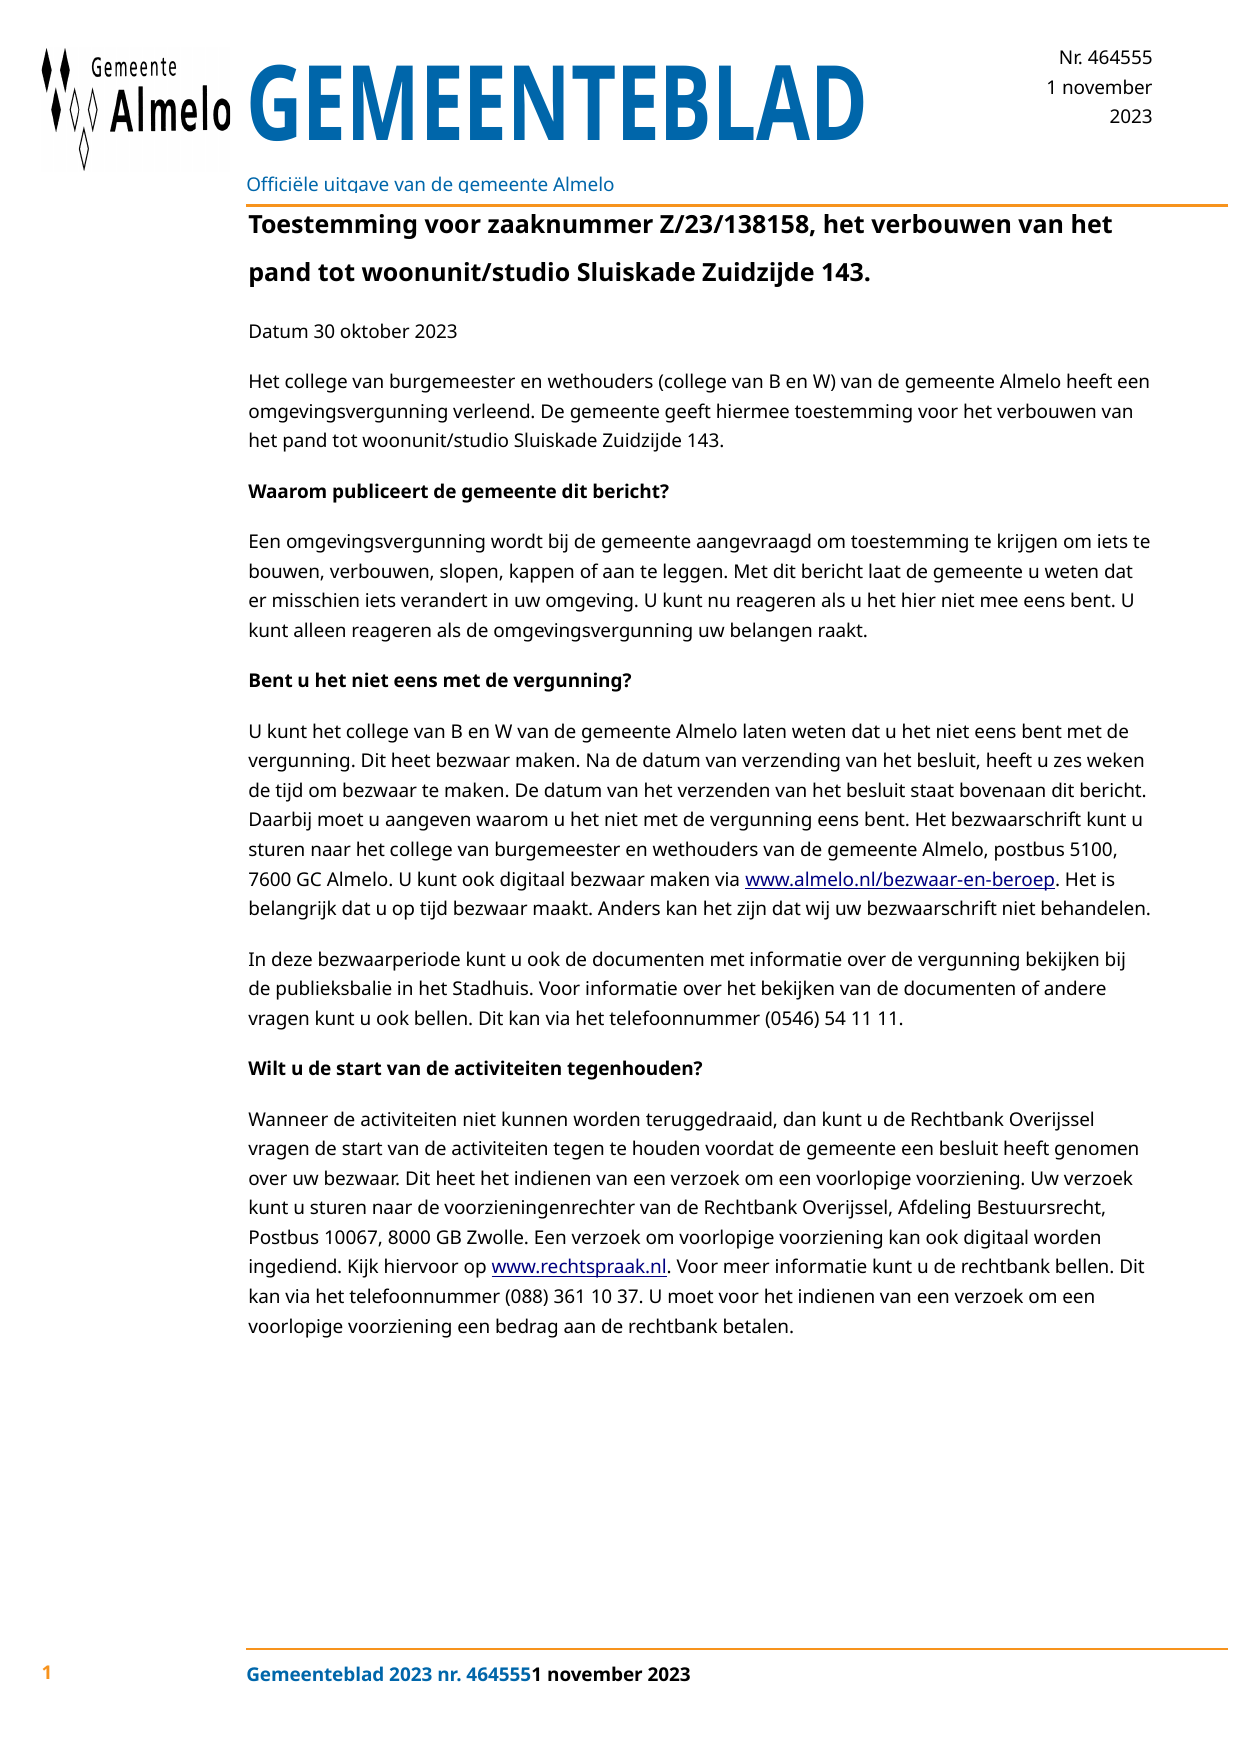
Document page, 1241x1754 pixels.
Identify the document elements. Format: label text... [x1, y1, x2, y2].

text U kunt het college van B en W van de gemeente Almelo laten weten dat u het niet eens bent met de vergunning. Dit heet bezwaar maken. Na de datum van verzending van het besluit, heeft u zes weken de tijd om bezwaar te maken. De datum van het verzenden van het besluit staat bovenaan dit bericht. Daarbij moet u aangeven waarom u het niet met de vergunning eens bent. Het bezwaarschrift kunt u sturen naar het college van burgemeester en wethouders van de gemeente Almelo, postbus 5100, 7600 GC Almelo. U kunt ook digitaal bezwaar maken via www.almelo.nl/bezwaar-en-beroep. Het is belangrijk dat u op tijd bezwaar maakt. Anders kan het zijn dat wij uw bezwaarschrift niet behandelen. [248, 718, 1152, 921]
text Bent u het niet eens met de vergunning? [248, 667, 1152, 693]
text In deze bezwaarperiode kunt u ook de documenten met informatie over de vergunning bekijken bij de publieksbalie in het Stadhuis. Voor informatie over het bekijken van de documenten of andere vragen kunt u ook bellen. Dit kan via het telefoonnummer (0546) 54 11 11. [248, 946, 1152, 1031]
text Wilt u de start van de activiteiten tegenhouden? [248, 1055, 1152, 1081]
text Een omgevingsvergunning wordt bij de gemeente aangevraagd om toestemming te krijgen om iets te bouwen, verbouwen, slopen, kappen of aan te leggen. Met dit bericht laat de gemeente u weten dat er misschien iets verandert in uw omgeving. U kunt nu reageren als u het hier niet mee eens bent. U kunt alleen reageren als de omgevingsvergunning uw belangen raakt. [248, 528, 1152, 643]
text Toestemming voor zaaknummer Z/23/138158, het verbouwen van het pand tot woonunit/studio Sluiskade Zuidzijde 143. [248, 207, 1152, 288]
text Wanneer de activiteiten niet kunnen worden teruggedraaid, dan kunt u de Rechtbank Overijssel vragen de start van de activiteiten tegen te houden voordat de gemeente een besluit heeft genomen over uw bezwaar. Dit heet het indienen van een verzoek om een voorlopige voorziening. Uw verzoek kunt u sturen naar de voorzieningenrechter van de Rechtbank Overijssel, Afdeling Bestuursrecht, Postbus 10067, 8000 GB Zwolle. Een verzoek om voorlopige voorziening kan ook digitaal worden ingediend. Kijk hiervoor op www.rechtspraak.nl. Voor meer informatie kunt u de rechtbank bellen. Dit kan via het telefoonnummer (088) 361 10 37. U moet voor het indienen van een verzoek om een voorlopige voorziening een bedrag aan de rechtbank betalen. [248, 1106, 1152, 1339]
text Het college van burgemeester en wethouders (college van B en W) van de gemeente Almelo heeft een omgevingsvergunning verleend. De gemeente geeft hiermee toestemming voor het verbouwen van het pand tot woonunit/studio Sluiskade Zuidzijde 143. [248, 368, 1152, 453]
text Waarom publiceert de gemeente dit bericht? [248, 478, 1152, 504]
picture [41, 47, 231, 172]
text Datum 30 oktober 2023 [248, 318, 1152, 344]
